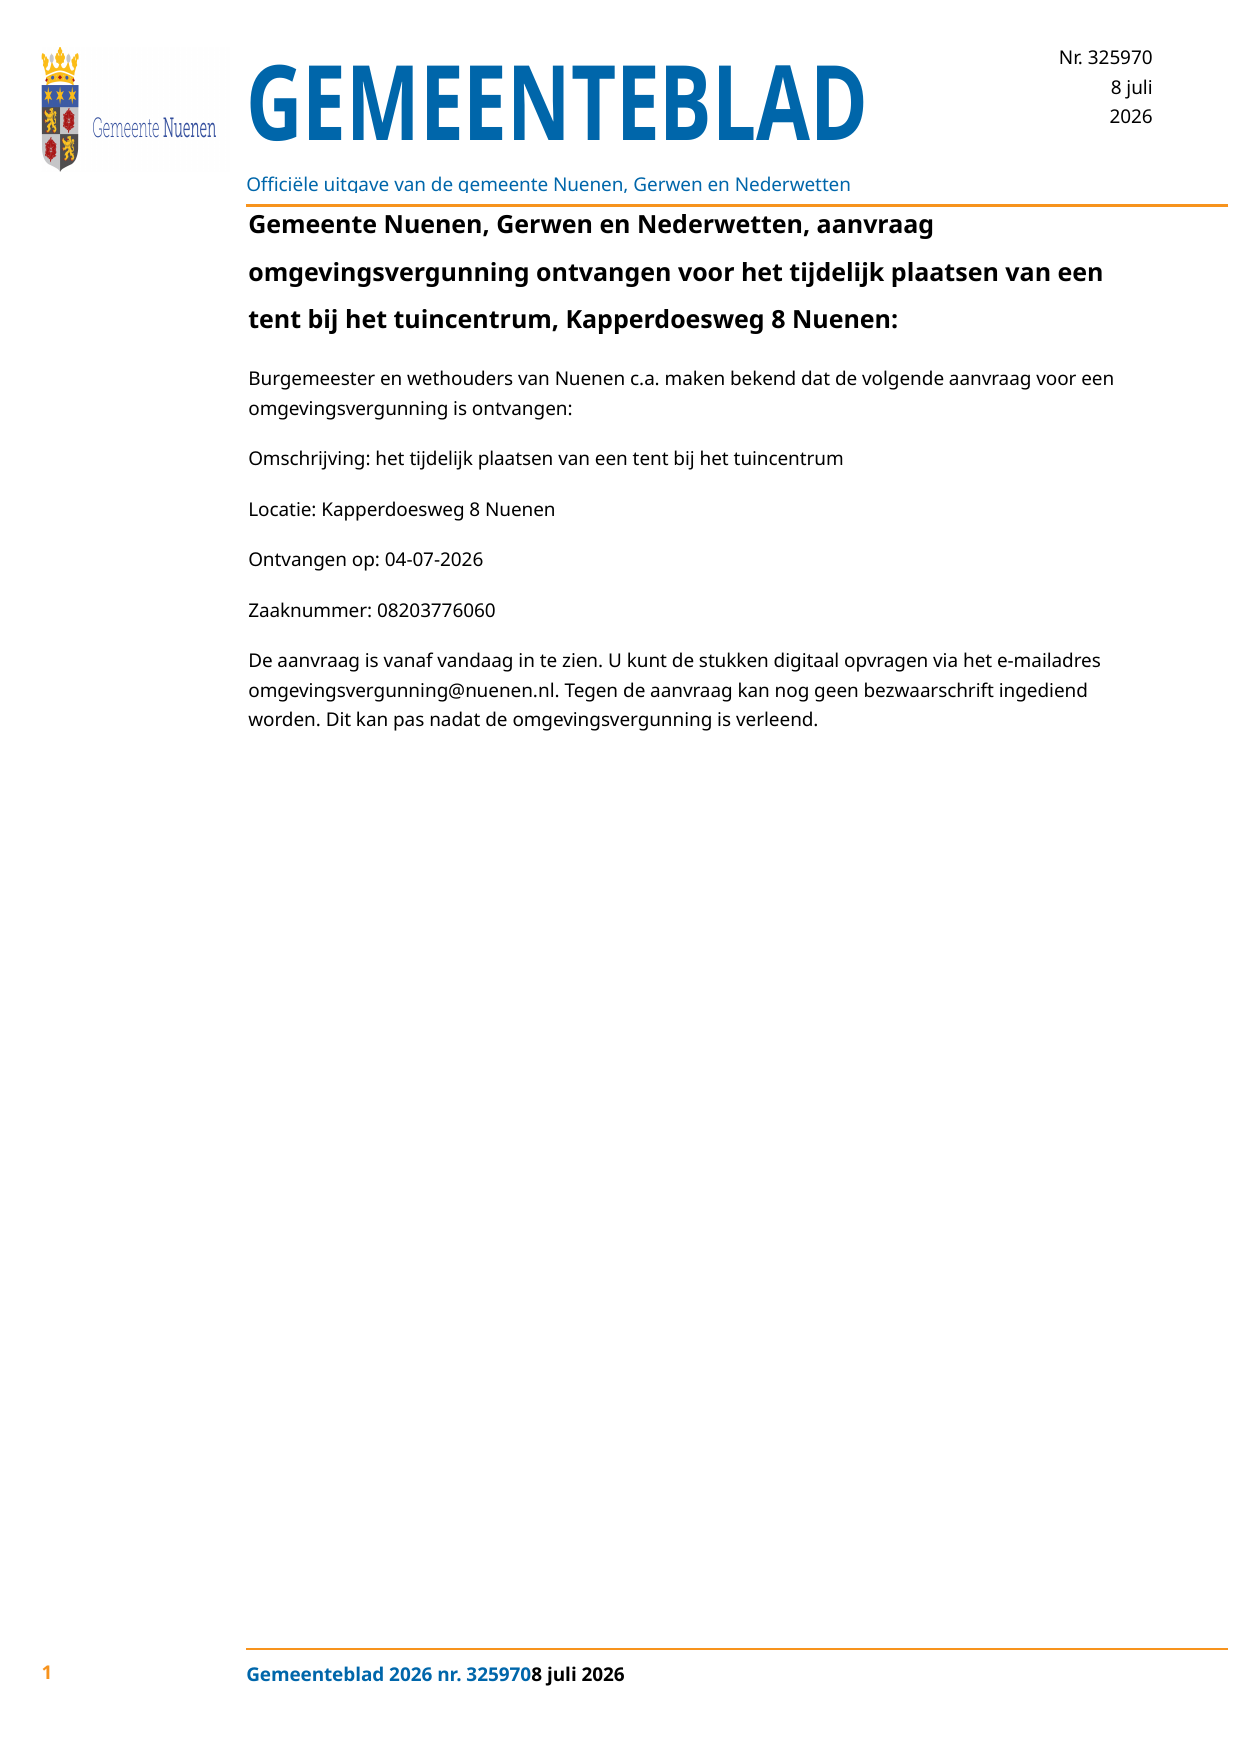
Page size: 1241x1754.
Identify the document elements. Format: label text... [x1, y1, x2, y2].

text Omschrijving: het tijdelijk plaatsen van een tent bij het tuincentrum [248, 446, 1152, 471]
text Gemeente Nuenen, Gerwen en Nederwetten, aanvraag omgevingsvergunning ontvangen voor het tijdelijk plaatsen van een tent bij het tuincentrum, Kapperdoesweg 8 Nuenen: [248, 207, 1152, 336]
text Burgemeester en wethouders van Nuenen c.a. maken bekend dat de volgende aanvraag voor een omgevingsvergunning is ontvangen: [248, 366, 1152, 421]
text Locatie: Kapperdoesweg 8 Nuenen [248, 496, 1152, 522]
text Zaaknummer: 08203776060 [248, 597, 1152, 622]
text Ontvangen op: 04-07-2026 [248, 546, 1152, 572]
picture [41, 47, 231, 172]
text De aanvraag is vanaf vandaag in te zien. U kunt de stukken digitaal opvragen via het e-mailadres omgevingsvergunning@nuenen.nl. Tegen de aanvraag kan nog geen bezwaarschrift ingediend worden. Dit kan pas nadat de omgevingsvergunning is verleend. [248, 647, 1152, 732]
